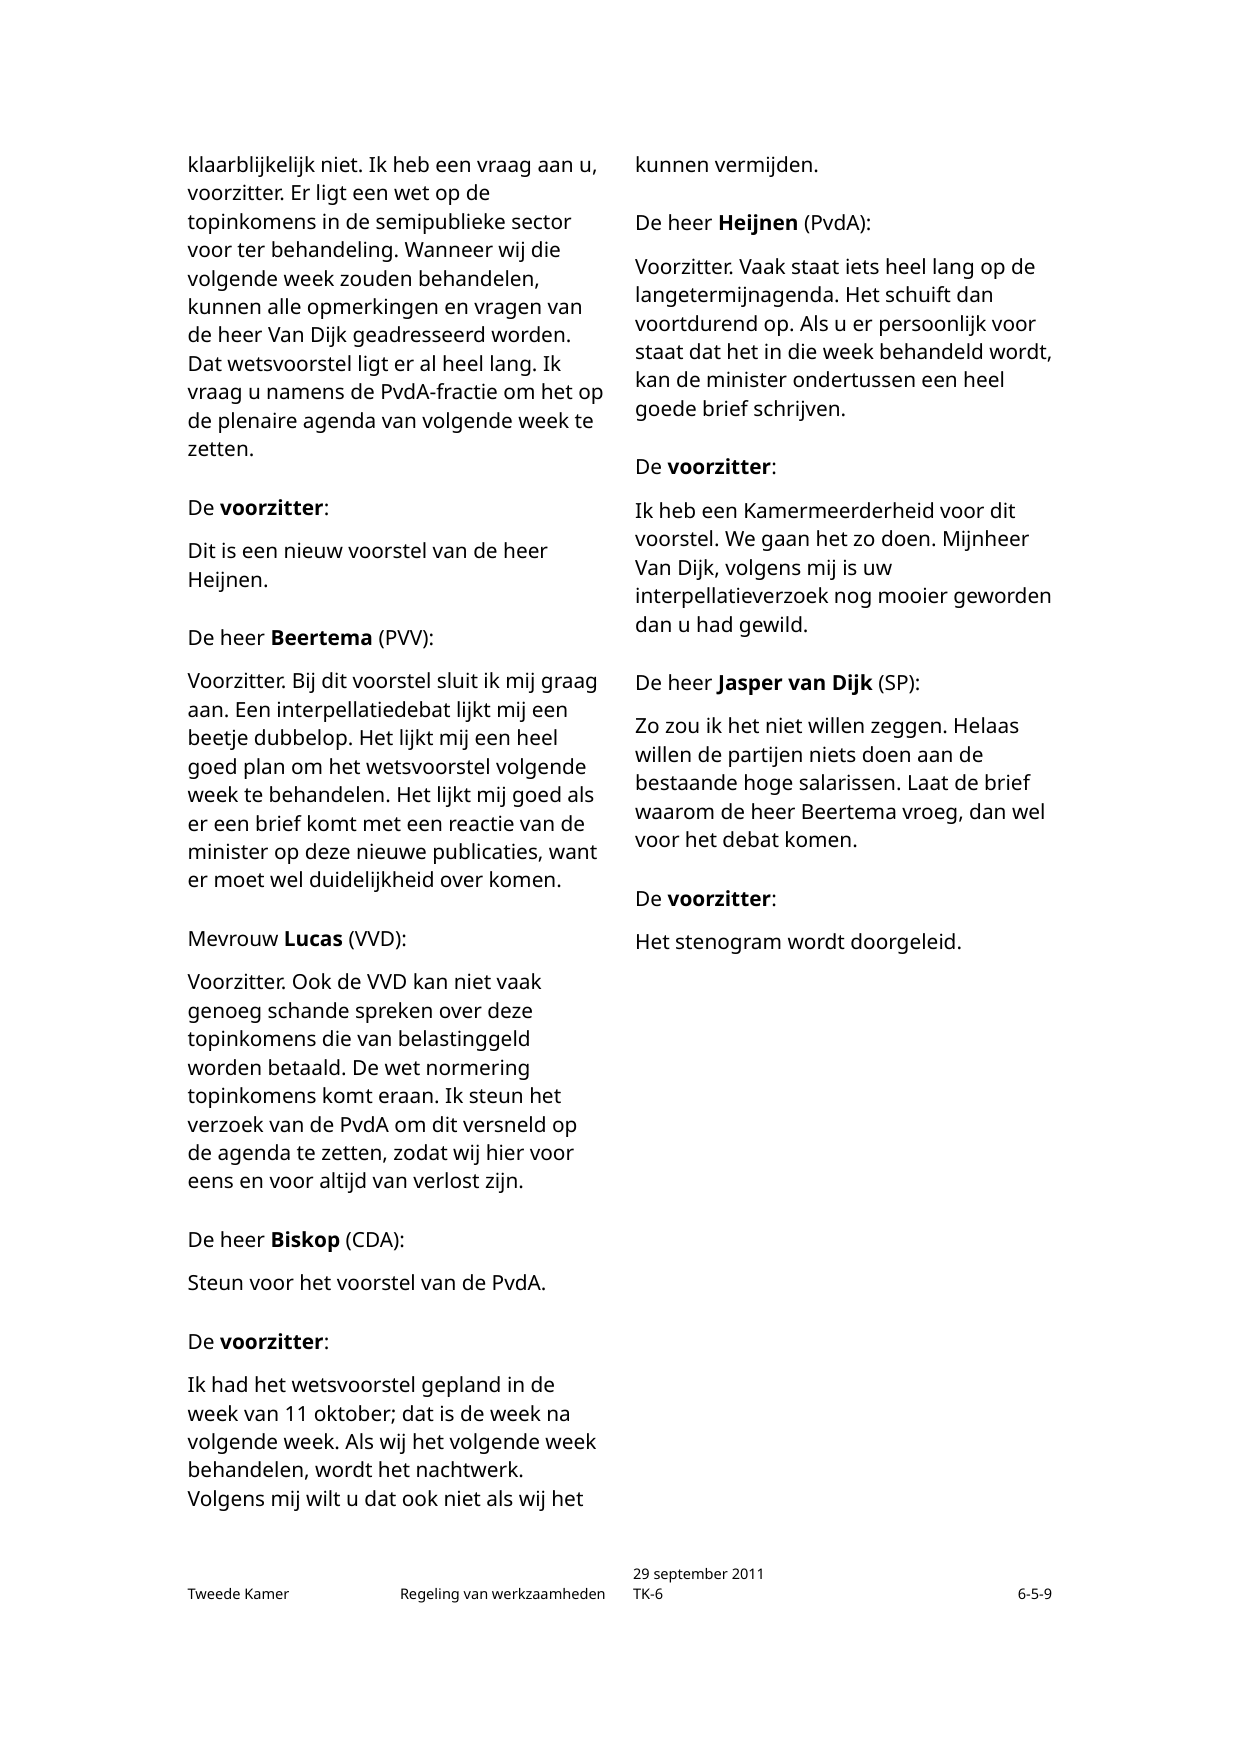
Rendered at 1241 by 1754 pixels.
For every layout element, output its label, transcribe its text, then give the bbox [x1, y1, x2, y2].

text kunnen vermijden. [635, 150, 1053, 178]
text Voorzitter. Ook de VVD kan niet vaak genoeg schande spreken over deze topinkomens die van belastinggeld worden betaald. De wet normering topinkomens komt eraan. Ik steun het verzoek van de PvdA om dit versneld op de agenda te zetten, zodat wij hier voor eens en voor altijd van verlost zijn. [187, 967, 605, 1195]
text De voorzitter: [187, 493, 605, 521]
text De heer Jasper van Dijk (SP): [635, 668, 1053, 697]
text Voorzitter. Bij dit voorstel sluit ik mij graag aan. Een interpellatiedebat lijkt mij een beetje dubbelop. Het lijkt mij een heel goed plan om het wetsvoorstel volgende week te behandelen. Het lijkt mij goed als er een brief komt met een reactie van de minister op deze nieuwe publicaties, want er moet wel duidelijkheid over komen. [187, 667, 605, 894]
text klaarblijkelijk niet. Ik heb een vraag aan u, voorzitter. Er ligt een wet op de topinkomens in de semipublieke sector voor ter behandeling. Wanneer wij die volgende week zouden behandelen, kunnen alle opmerkingen en vragen van de heer Van Dijk geadresseerd worden. Dat wetsvoorstel ligt er al heel lang. Ik vraag u namens de PvdA-fractie om het op de plenaire agenda van volgende week te zetten. [187, 150, 605, 463]
text Dit is een nieuw voorstel van de heer Heijnen. [187, 536, 605, 593]
text De heer Heijnen (PvdA): [635, 208, 1053, 237]
text Het stenogram wordt doorgeleid. [635, 927, 1053, 956]
text De voorzitter: [187, 1327, 605, 1355]
text De voorzitter: [635, 452, 1053, 481]
text Voorzitter. Vaak staat iets heel lang op de langetermijnagenda. Het schuift dan voortdurend op. Als u er persoonlijk voor staat dat het in die week behandeld wordt, kan de minister ondertussen een heel goede brief schrijven. [635, 252, 1053, 422]
text De heer Beertema (PVV): [187, 623, 605, 652]
text Zo zou ik het niet willen zeggen. Helaas willen de partijen niets doen aan de bestaande hoge salarissen. Laat de brief waarom de heer Beertema vroeg, dan wel voor het debat komen. [635, 712, 1053, 854]
text Ik had het wetsvoorstel gepland in de week van 11 oktober; dat is de week na volgende week. Als wij het volgende week behandelen, wordt het nachtwerk. Volgens mij wilt u dat ook niet als wij het [187, 1370, 605, 1512]
text De heer Biskop (CDA): [187, 1225, 605, 1253]
text Mevrouw Lucas (VVD): [187, 924, 605, 952]
text De voorzitter: [635, 884, 1053, 912]
text Ik heb een Kamermeerderheid voor dit voorstel. We gaan het zo doen. Mijnheer Van Dijk, volgens mij is uw interpellatieverzoek nog mooier geworden dan u had gewild. [635, 496, 1053, 638]
text Steun voor het voorstel van de PvdA. [187, 1268, 605, 1297]
